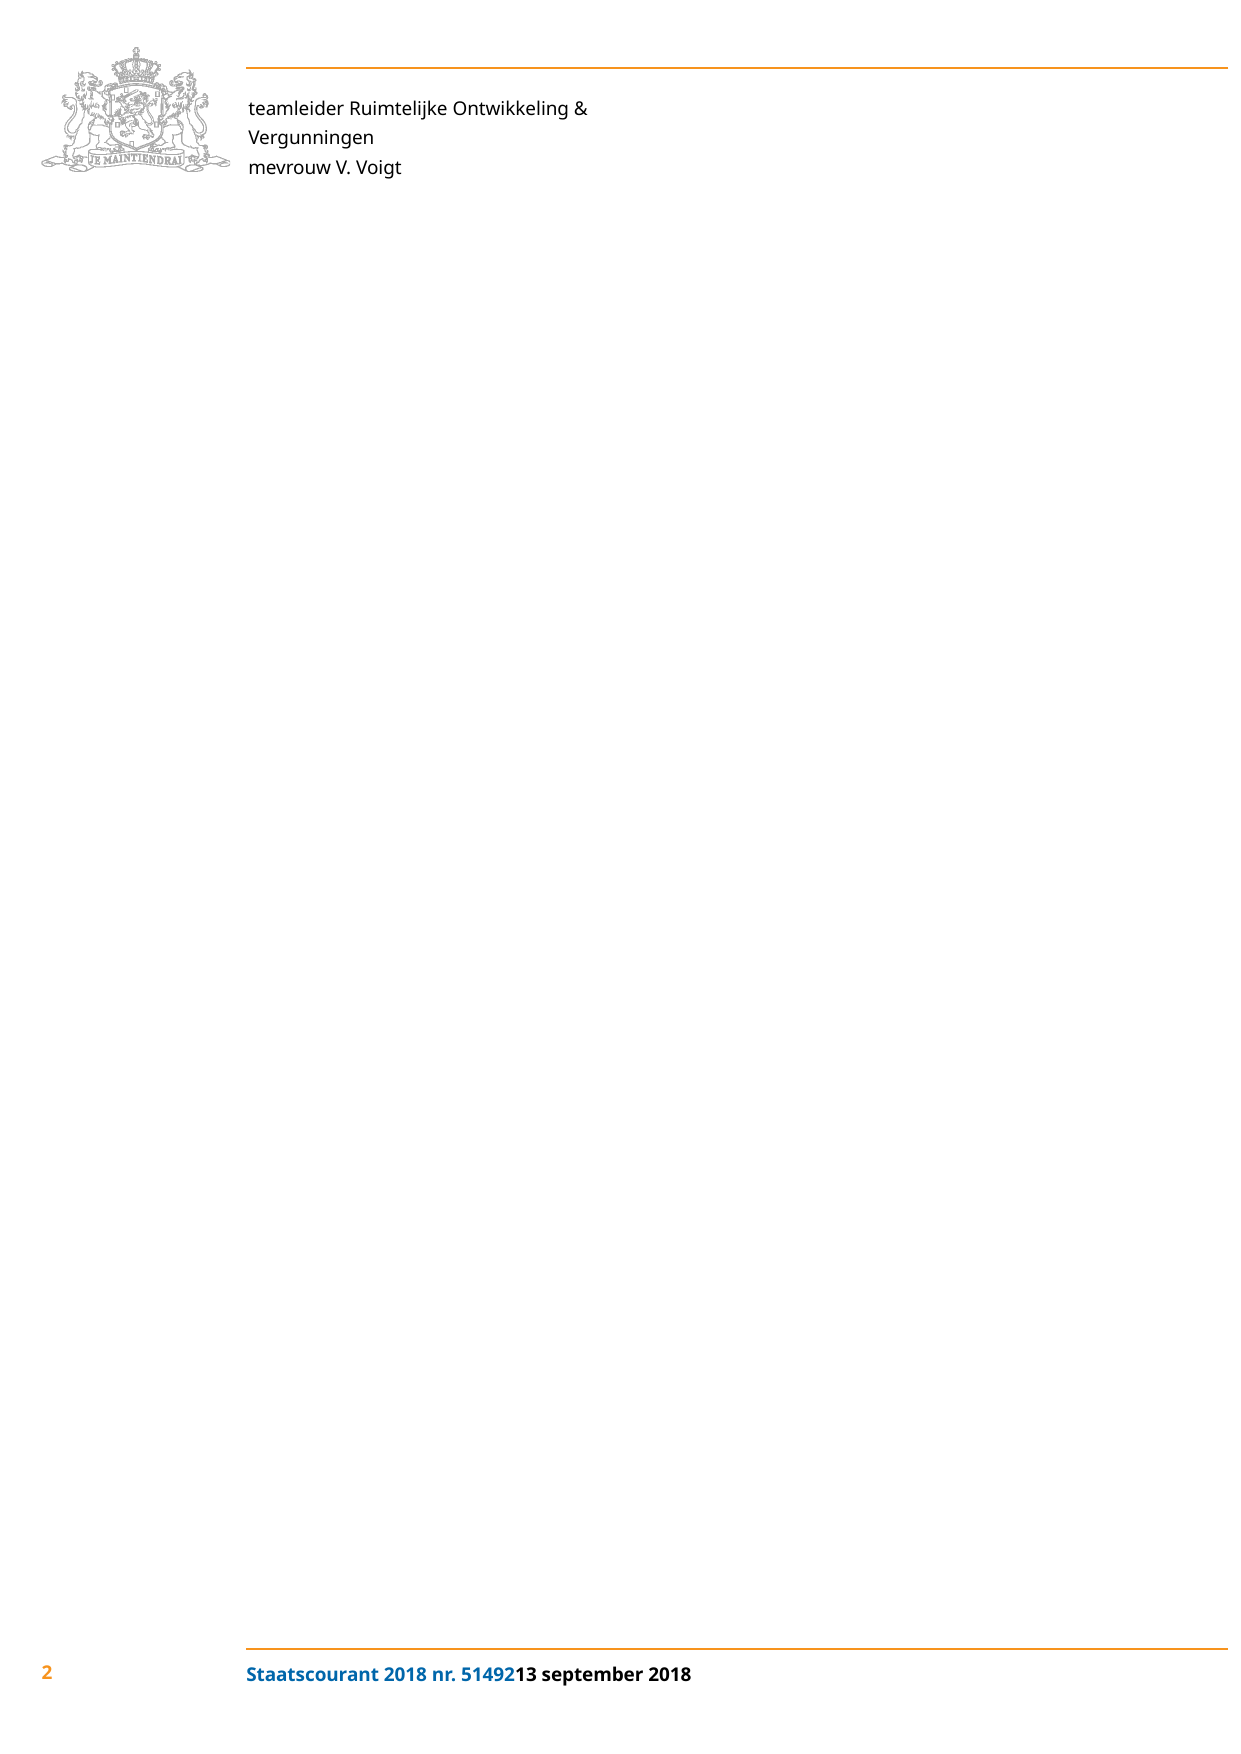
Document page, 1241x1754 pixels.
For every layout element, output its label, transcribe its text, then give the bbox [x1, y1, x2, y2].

table_header teamleider Ruimtelijke Ontwikkeling & Vergunningen mevrouw V. Voigt [248, 95, 700, 180]
table_header [700, 95, 1152, 180]
picture [41, 47, 231, 172]
